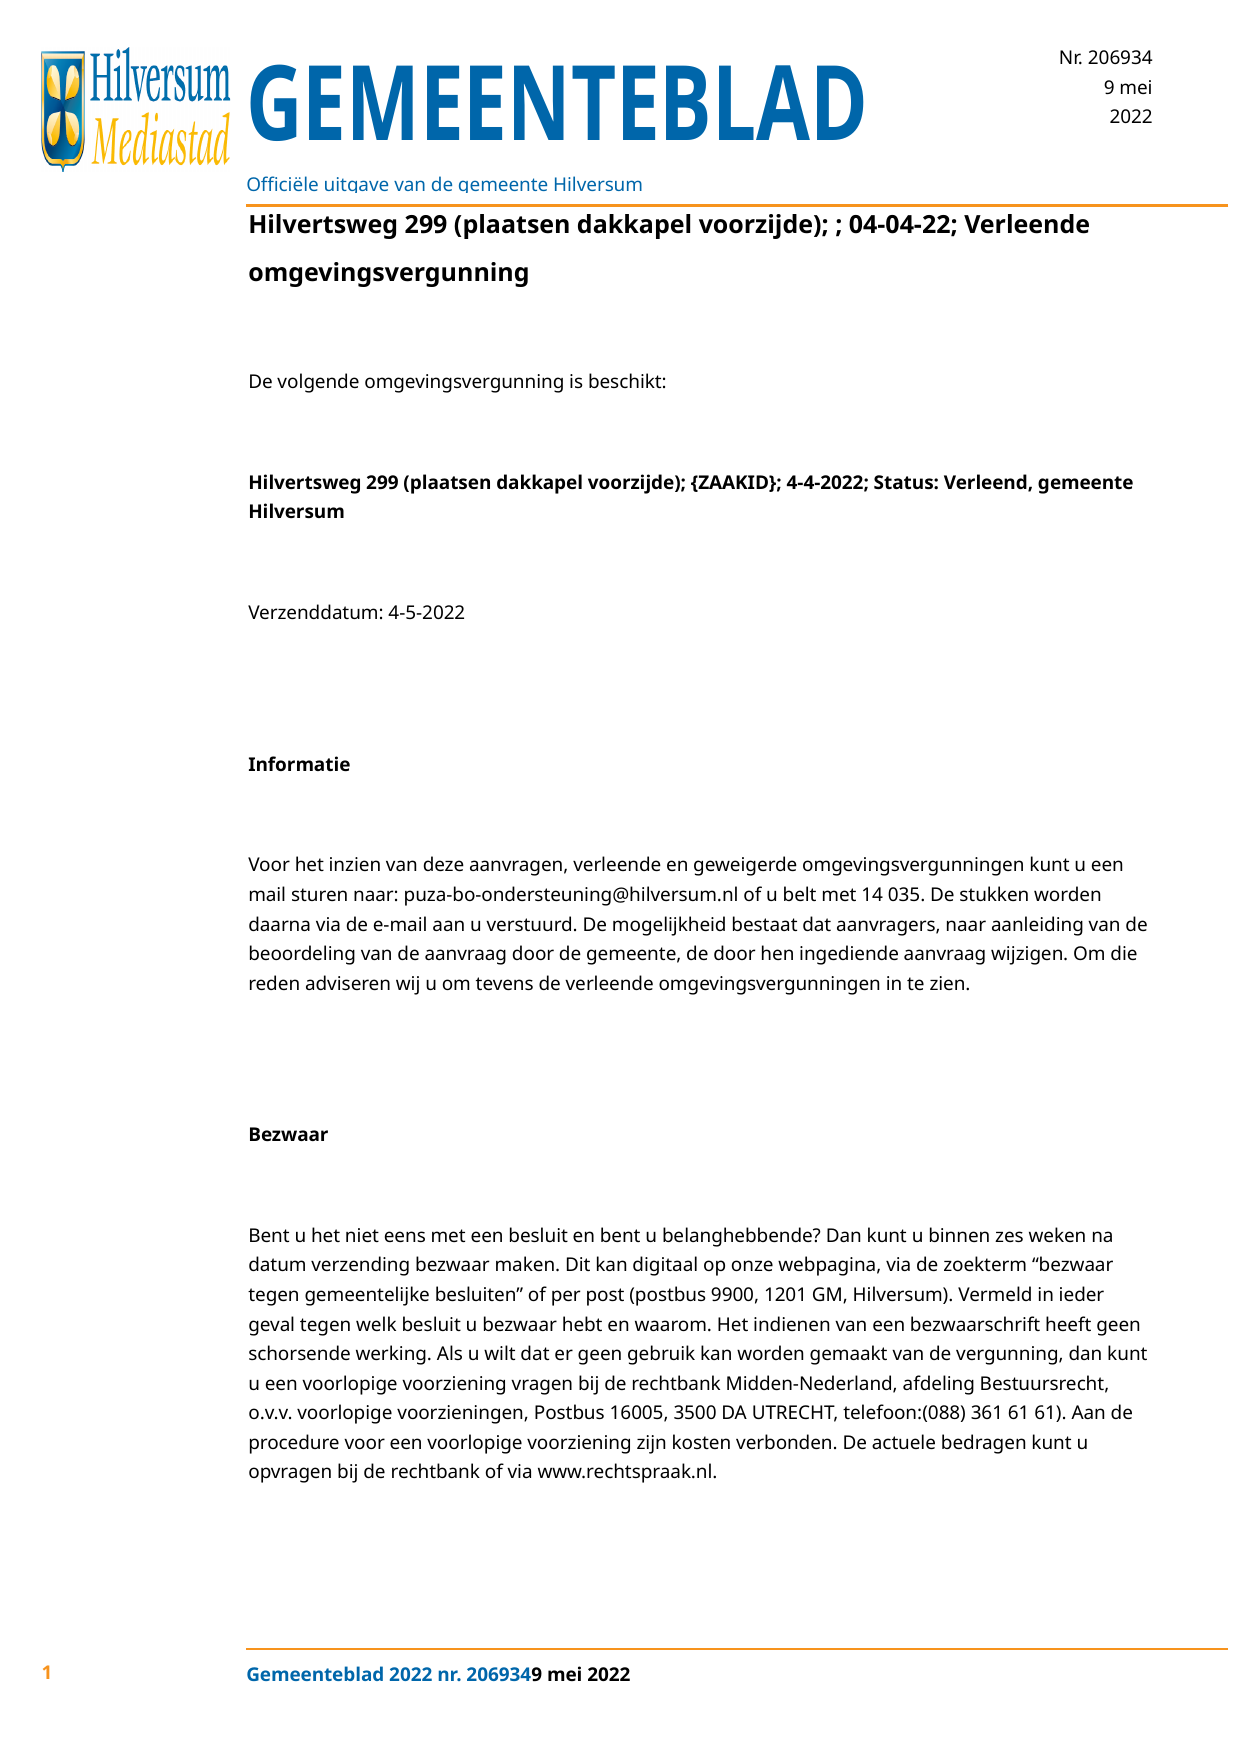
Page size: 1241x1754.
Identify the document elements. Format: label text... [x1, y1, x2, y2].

text Hilvertsweg 299 (plaatsen dakkapel voorzijde); ; 04-04-22; Verleende omgevingsvergunning [248, 207, 1152, 288]
text De volgende omgevingsvergunning is beschikt: [248, 368, 1152, 394]
text Bezwaar [248, 1121, 1152, 1147]
text Hilvertsweg 299 (plaatsen dakkapel voorzijde); {ZAAKID}; 4-4-2022; Status: Verleend, gemeente Hilversum [248, 469, 1152, 524]
text Verzenddatum: 4-5-2022 [248, 599, 1152, 625]
picture [41, 47, 231, 172]
text Bent u het niet eens met een besluit en bent u belanghebbende? Dan kunt u binnen zes weken na datum verzending bezwaar maken. Dit kan digitaal op onze webpagina, via de zoekterm “bezwaar tegen gemeentelijke besluiten” of per post (postbus 9900, 1201 GM, Hilversum). Vermeld in ieder geval tegen welk besluit u bezwaar hebt en waarom. Het indienen van een bezwaarschrift heeft geen schorsende werking. Als u wilt dat er geen gebruik kan worden gemaakt van de vergunning, dan kunt u een voorlopige voorziening vragen bij de rechtbank Midden-Nederland, afdeling Bestuursrecht, o.v.v. voorlopige voorzieningen, Postbus 16005, 3500 DA UTRECHT, telefoon:(088) 361 61 61). Aan de procedure voor een voorlopige voorziening zijn kosten verbonden. De actuele bedragen kunt u opvragen bij de rechtbank of via www.rechtspraak.nl. [248, 1222, 1152, 1484]
text Informatie [248, 751, 1152, 777]
text Voor het inzien van deze aanvragen, verleende en geweigerde omgevingsvergunningen kunt u een mail sturen naar: puza-bo-ondersteuning@hilversum.nl of u belt met 14 035. De stukken worden daarna via de e-mail aan u verstuurd. De mogelijkheid bestaat dat aanvragers, naar aanleiding van de beoordeling van de aanvraag door de gemeente, de door hen ingediende aanvraag wijzigen. Om die reden adviseren wij u om tevens de verleende omgevingsvergunningen in te zien. [248, 852, 1152, 996]
